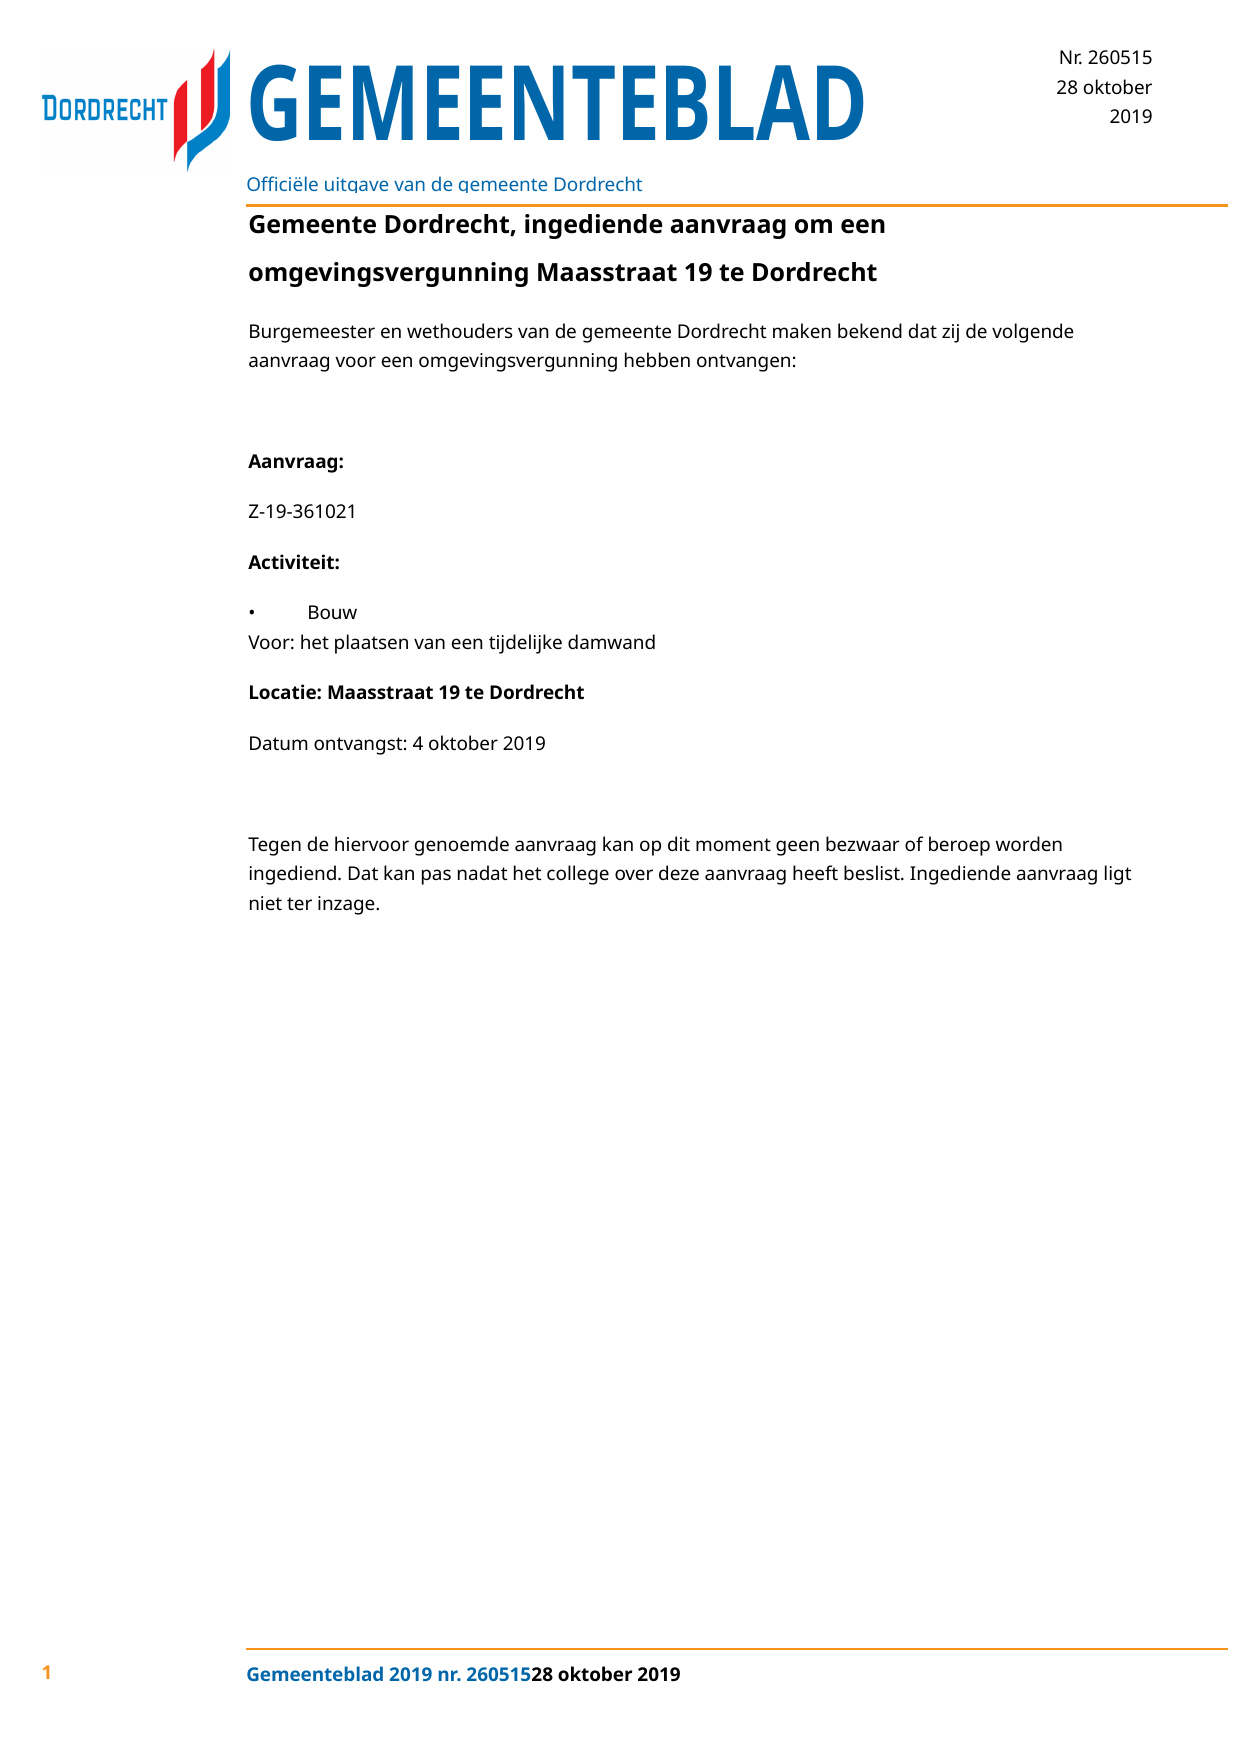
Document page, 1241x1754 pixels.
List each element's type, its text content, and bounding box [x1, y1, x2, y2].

list Bouw [248, 599, 1152, 625]
text Tegen de hiervoor genoemde aanvraag kan op dit moment geen bezwaar of beroep worden ingediend. Dat kan pas nadat het college over deze aanvraag heeft beslist. Ingediende aanvraag ligt niet ter inzage. [248, 831, 1152, 916]
text Gemeente Dordrecht, ingediende aanvraag om een omgevingsvergunning Maasstraat 19 te Dordrecht [248, 207, 1152, 288]
text Aanvraag: [248, 448, 1152, 474]
text Burgemeester en wethouders van de gemeente Dordrecht maken bekend dat zij de volgende aanvraag voor een omgevingsvergunning hebben ontvangen: [248, 318, 1152, 373]
text Datum ontvangst: 4 oktober 2019 [248, 730, 1152, 756]
text Voor: het plaatsen van een tijdelijke damwand [248, 629, 1152, 655]
text Z-19-361021 [248, 499, 1152, 524]
text Activiteit: [248, 549, 1152, 575]
picture [41, 47, 231, 172]
text Locatie: Maasstraat 19 te Dordrecht [248, 679, 1152, 705]
